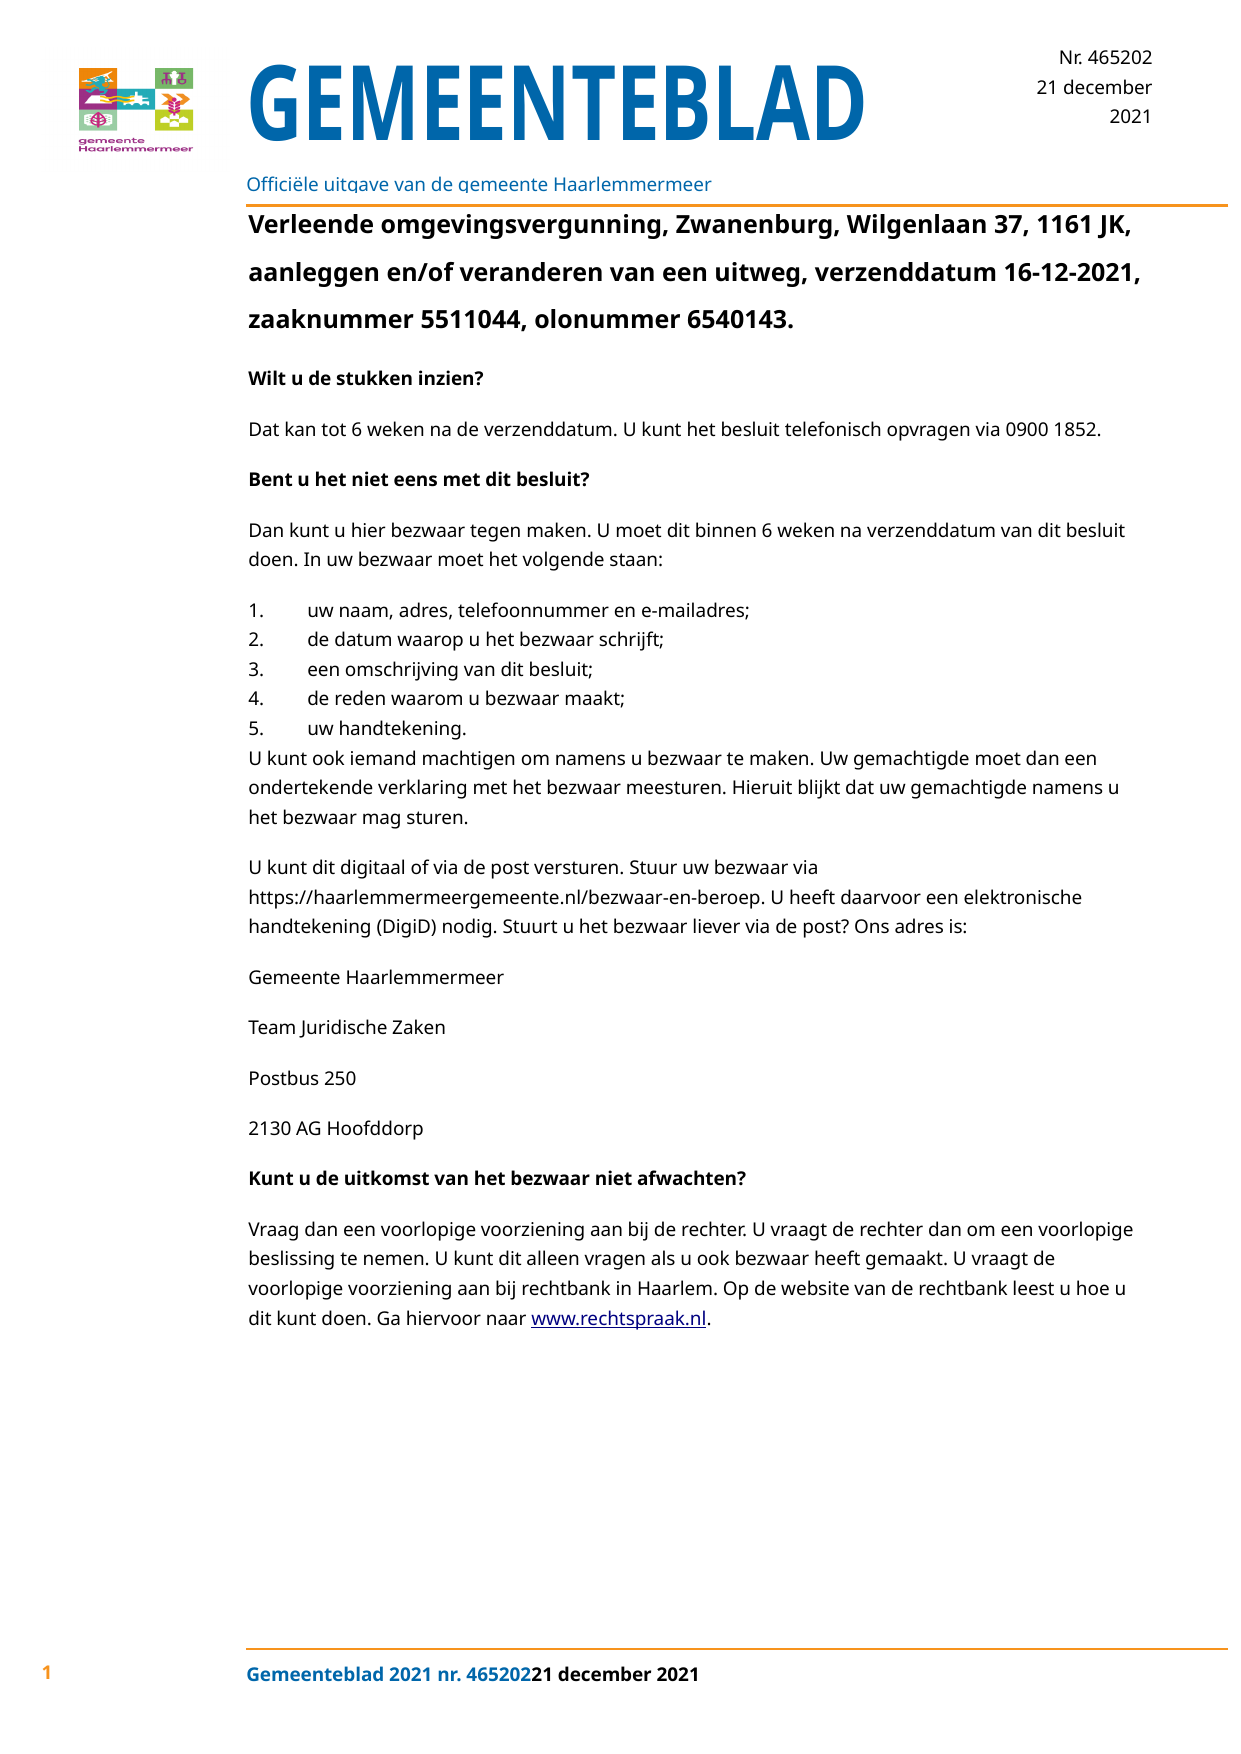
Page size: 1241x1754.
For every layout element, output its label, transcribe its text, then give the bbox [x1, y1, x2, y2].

text Bent u het niet eens met dit besluit? [248, 466, 1152, 492]
text 2130 AG Hoofddorp [248, 1115, 1152, 1141]
text U kunt ook iemand machtigen om namens u bezwaar te maken. Uw gemachtigde moet dan een ondertekende verklaring met het bezwaar meesturen. Hieruit blijkt dat uw gemachtigde namens u het bezwaar mag sturen. [248, 745, 1152, 829]
text U kunt dit digitaal of via de post versturen. Stuur uw bezwaar via https://haarlemmermeergemeente.nl/bezwaar-en-beroep. U heeft daarvoor een elektronische handtekening (DigiD) nodig. Stuurt u het bezwaar liever via de post? Ons adres is: [248, 854, 1152, 939]
list de reden waarom u bezwaar maakt; [248, 686, 1152, 711]
text Team Juridische Zaken [248, 1014, 1152, 1040]
text Kunt u de uitkomst van het bezwaar niet afwachten? [248, 1166, 1152, 1191]
text Dan kunt u hier bezwaar tegen maken. U moet dit binnen 6 weken na verzenddatum van dit besluit doen. In uw bezwaar moet het volgende staan: [248, 517, 1152, 572]
text Verleende omgevingsvergunning, Zwanenburg, Wilgenlaan 37, 1161 JK, aanleggen en/of veranderen van een uitweg, verzenddatum 16-12-2021, zaaknummer 5511044, olonummer 6540143. [248, 207, 1152, 336]
text Vraag dan een voorlopige voorziening aan bij de rechter. U vraagt de rechter dan om een voorlopige beslissing te nemen. U kunt dit alleen vragen als u ook bezwaar heeft gemaakt. U vraagt de voorlopige voorziening aan bij rechtbank in Haarlem. Op de website van de rechtbank leest u hoe u dit kunt doen. Ga hiervoor naar www.rechtspraak.nl. [248, 1216, 1152, 1330]
list uw handtekening. [248, 715, 1152, 741]
text Dat kan tot 6 weken na de verzenddatum. U kunt het besluit telefonisch opvragen via 0900 1852. [248, 416, 1152, 442]
text Wilt u de stukken inzien? [248, 366, 1152, 391]
list uw naam, adres, telefoonnummer en e-mailadres; [248, 597, 1152, 622]
list een omschrijving van dit besluit; [248, 656, 1152, 682]
text Postbus 250 [248, 1065, 1152, 1090]
picture [41, 47, 231, 172]
list de datum waarop u het bezwaar schrijft; [248, 626, 1152, 652]
text Gemeente Haarlemmermeer [248, 964, 1152, 989]
